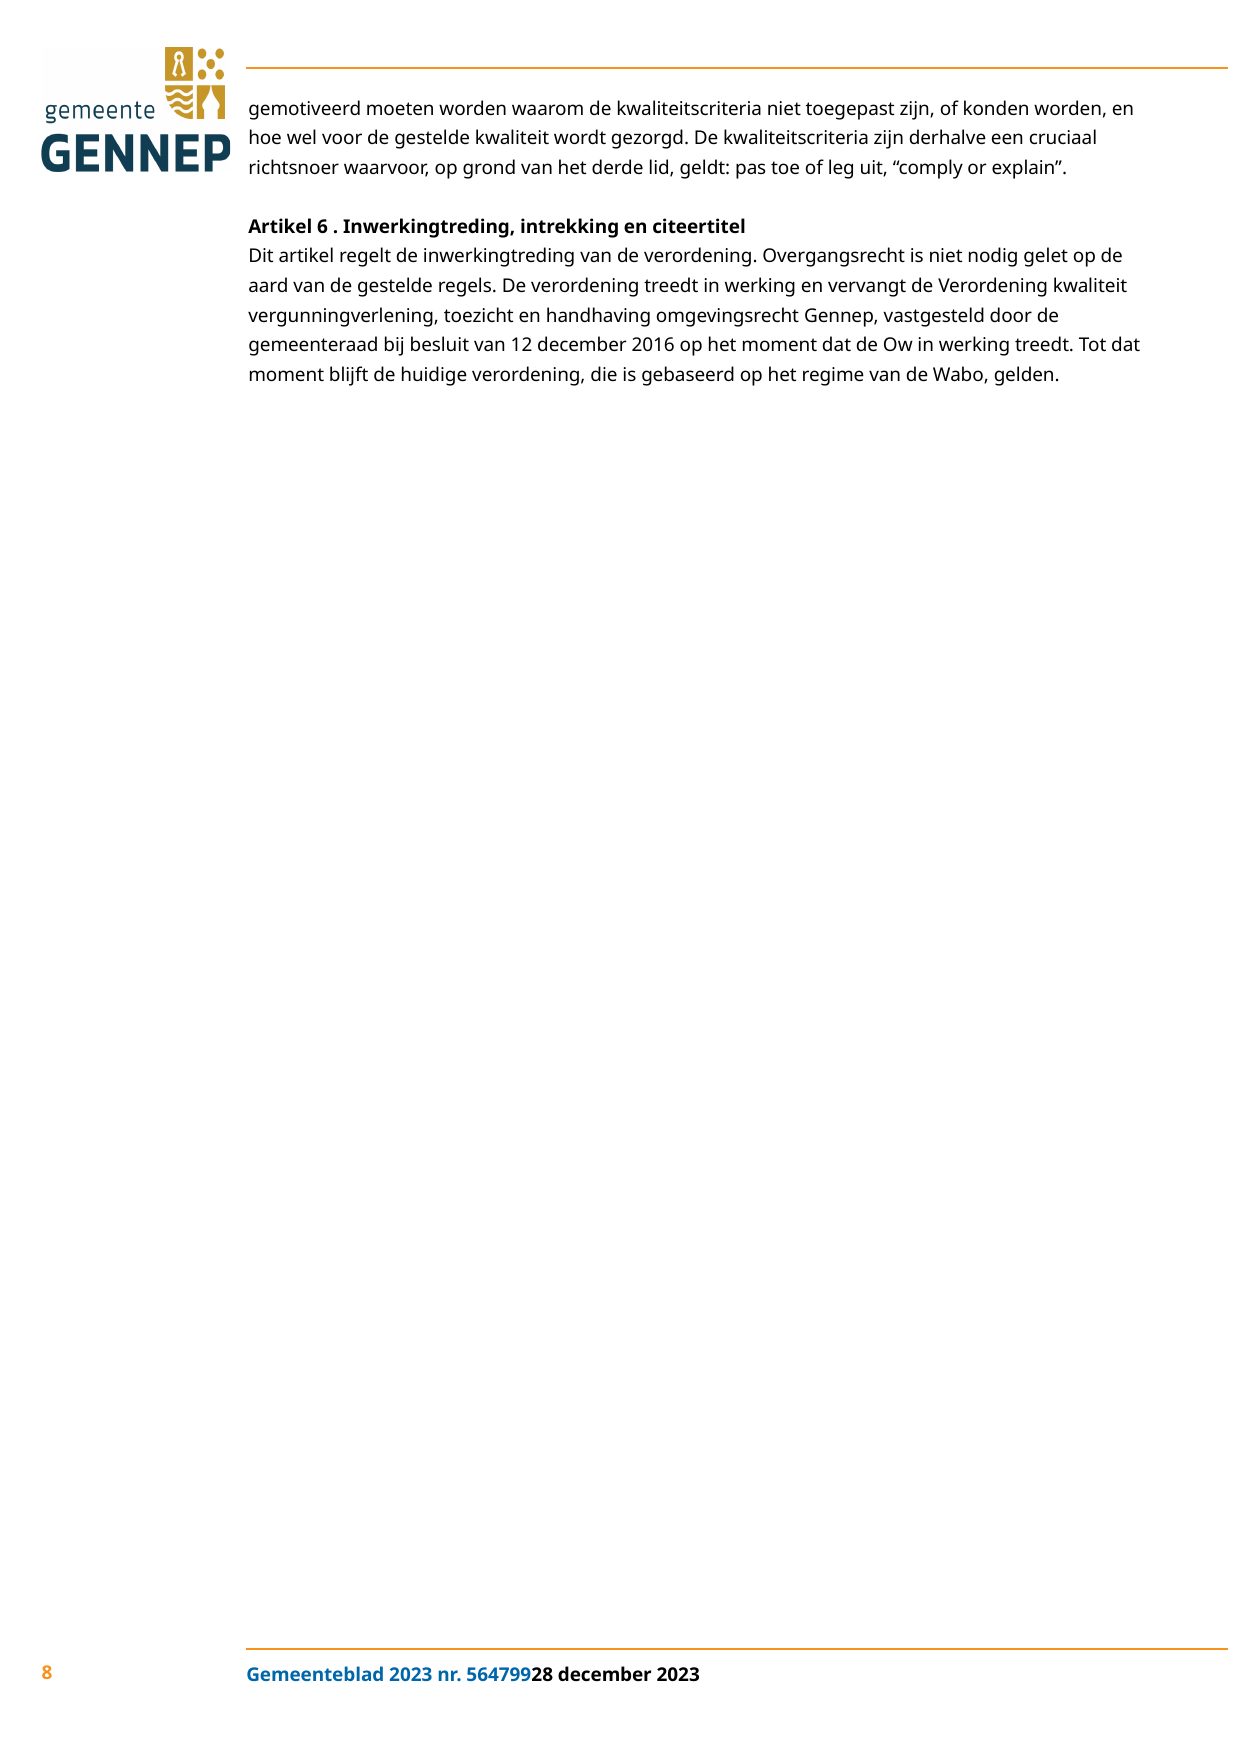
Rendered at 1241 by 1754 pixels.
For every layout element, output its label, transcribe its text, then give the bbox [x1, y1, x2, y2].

text gemotiveerd moeten worden waarom de kwaliteitscriteria niet toegepast zijn, of konden worden, en hoe wel voor de gestelde kwaliteit wordt gezorgd. De kwaliteitscriteria zijn derhalve een cruciaal richtsnoer waarvoor, op grond van het derde lid, geldt: pas toe of leg uit, “comply or explain”. [248, 95, 1152, 180]
picture [41, 47, 231, 172]
text Artikel 6 . Inwerkingtreding, intrekking en citeertitel [248, 213, 1152, 239]
text Dit artikel regelt de inwerkingtreding van de verordening. Overgangsrecht is niet nodig gelet op de aard van de gestelde regels. De verordening treedt in werking en vervangt de Verordening kwaliteit vergunningverlening, toezicht en handhaving omgevingsrecht Gennep, vastgesteld door de gemeenteraad bij besluit van 12 december 2016 op het moment dat de Ow in werking treedt. Tot dat moment blijft de huidige verordening, die is gebaseerd op het regime van de Wabo, gelden. [248, 243, 1152, 387]
